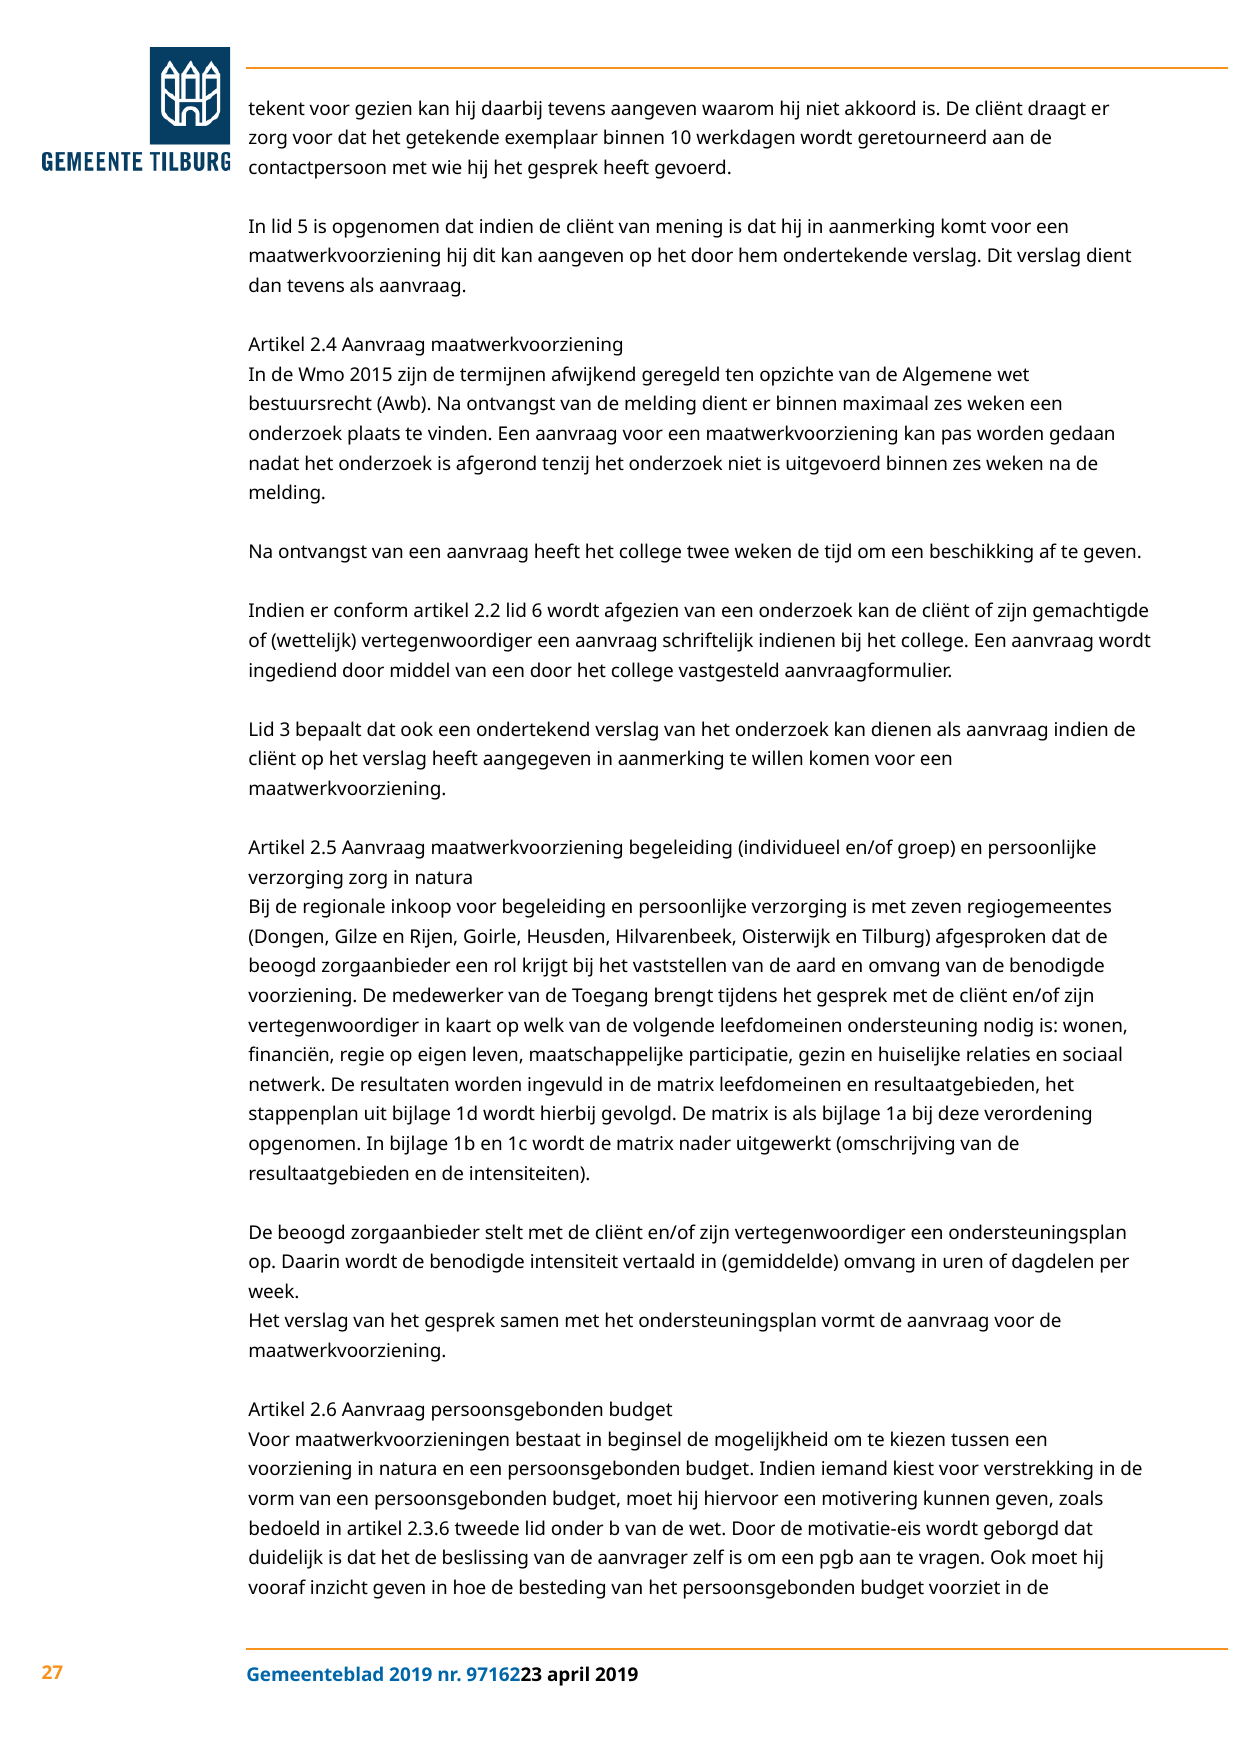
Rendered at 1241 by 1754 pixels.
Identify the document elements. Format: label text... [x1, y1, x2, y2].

text Artikel 2.5 Aanvraag maatwerkvoorziening begeleiding (individueel en/of groep) en persoonlijke verzorging zorg in natura [248, 834, 1152, 890]
text Artikel 2.6 Aanvraag persoonsgebonden budget [248, 1396, 1152, 1422]
text De beoogd zorgaanbieder stelt met de cliënt en/of zijn vertegenwoordiger een ondersteuningsplan op. Daarin wordt de benodigde intensiteit vertaald in (gemiddelde) omvang in uren of dagdelen per week. [248, 1219, 1152, 1304]
text Artikel 2.4 Aanvraag maatwerkvoorziening [248, 331, 1152, 357]
picture [41, 47, 231, 172]
text Bij de regionale inkoop voor begeleiding en persoonlijke verzorging is met zeven regiogemeentes (Dongen, Gilze en Rijen, Goirle, Heusden, Hilvarenbeek, Oisterwijk en Tilburg) afgesproken dat de beoogd zorgaanbieder een rol krijgt bij het vaststellen van de aard en omvang van de benodigde voorziening. De medewerker van de Toegang brengt tijdens het gesprek met de cliënt en/of zijn vertegenwoordiger in kaart op welk van de volgende leefdomeinen ondersteuning nodig is: wonen, financiën, regie op eigen leven, maatschappelijke participatie, gezin en huiselijke relaties en sociaal netwerk. De resultaten worden ingevuld in de matrix leefdomeinen en resultaatgebieden, het stappenplan uit bijlage 1d wordt hierbij gevolgd. De matrix is als bijlage 1a bij deze verordening opgenomen. In bijlage 1b en 1c wordt de matrix nader uitgewerkt (omschrijving van de resultaatgebieden en de intensiteiten). [248, 893, 1152, 1186]
text Voor maatwerkvoorzieningen bestaat in beginsel de mogelijkheid om te kiezen tussen een voorziening in natura en een persoonsgebonden budget. Indien iemand kiest voor verstrekking in de vorm van een persoonsgebonden budget, moet hij hiervoor een motivering kunnen geven, zoals bedoeld in artikel 2.3.6 tweede lid onder b van de wet. Door de motivatie-eis wordt geborgd dat duidelijk is dat het de beslissing van de aanvrager zelf is om een pgb aan te vragen. Ook moet hij vooraf inzicht geven in hoe de besteding van het persoonsgebonden budget voorziet in de [248, 1426, 1152, 1600]
text Indien er conform artikel 2.2 lid 6 wordt afgezien van een onderzoek kan de cliënt of zijn gemachtigde of (wettelijk) vertegenwoordiger een aanvraag schriftelijk indienen bij het college. Een aanvraag wordt ingediend door middel van een door het college vastgesteld aanvraagformulier. [248, 598, 1152, 683]
text In lid 5 is opgenomen dat indien de cliënt van mening is dat hij in aanmerking komt voor een maatwerkvoorziening hij dit kan aangeven op het door hem ondertekende verslag. Dit verslag dient dan tevens als aanvraag. [248, 213, 1152, 298]
text Na ontvangst van een aanvraag heeft het college twee weken de tijd om een beschikking af te geven. [248, 538, 1152, 564]
text In de Wmo 2015 zijn de termijnen afwijkend geregeld ten opzichte van de Algemene wet bestuursrecht (Awb). Na ontvangst van de melding dient er binnen maximaal zes weken een onderzoek plaats te vinden. Een aanvraag voor een maatwerkvoorziening kan pas worden gedaan nadat het onderzoek is afgerond tenzij het onderzoek niet is uitgevoerd binnen zes weken na de melding. [248, 361, 1152, 505]
text Het verslag van het gesprek samen met het ondersteuningsplan vormt de aanvraag voor de maatwerkvoorziening. [248, 1308, 1152, 1363]
text tekent voor gezien kan hij daarbij tevens aangeven waarom hij niet akkoord is. De cliënt draagt er zorg voor dat het getekende exemplaar binnen 10 werkdagen wordt geretourneerd aan de contactpersoon met wie hij het gesprek heeft gevoerd. [248, 95, 1152, 180]
text Lid 3 bepaalt dat ook een ondertekend verslag van het onderzoek kan dienen als aanvraag indien de cliënt op het verslag heeft aangegeven in aanmerking te willen komen voor een maatwerkvoorziening. [248, 716, 1152, 801]
